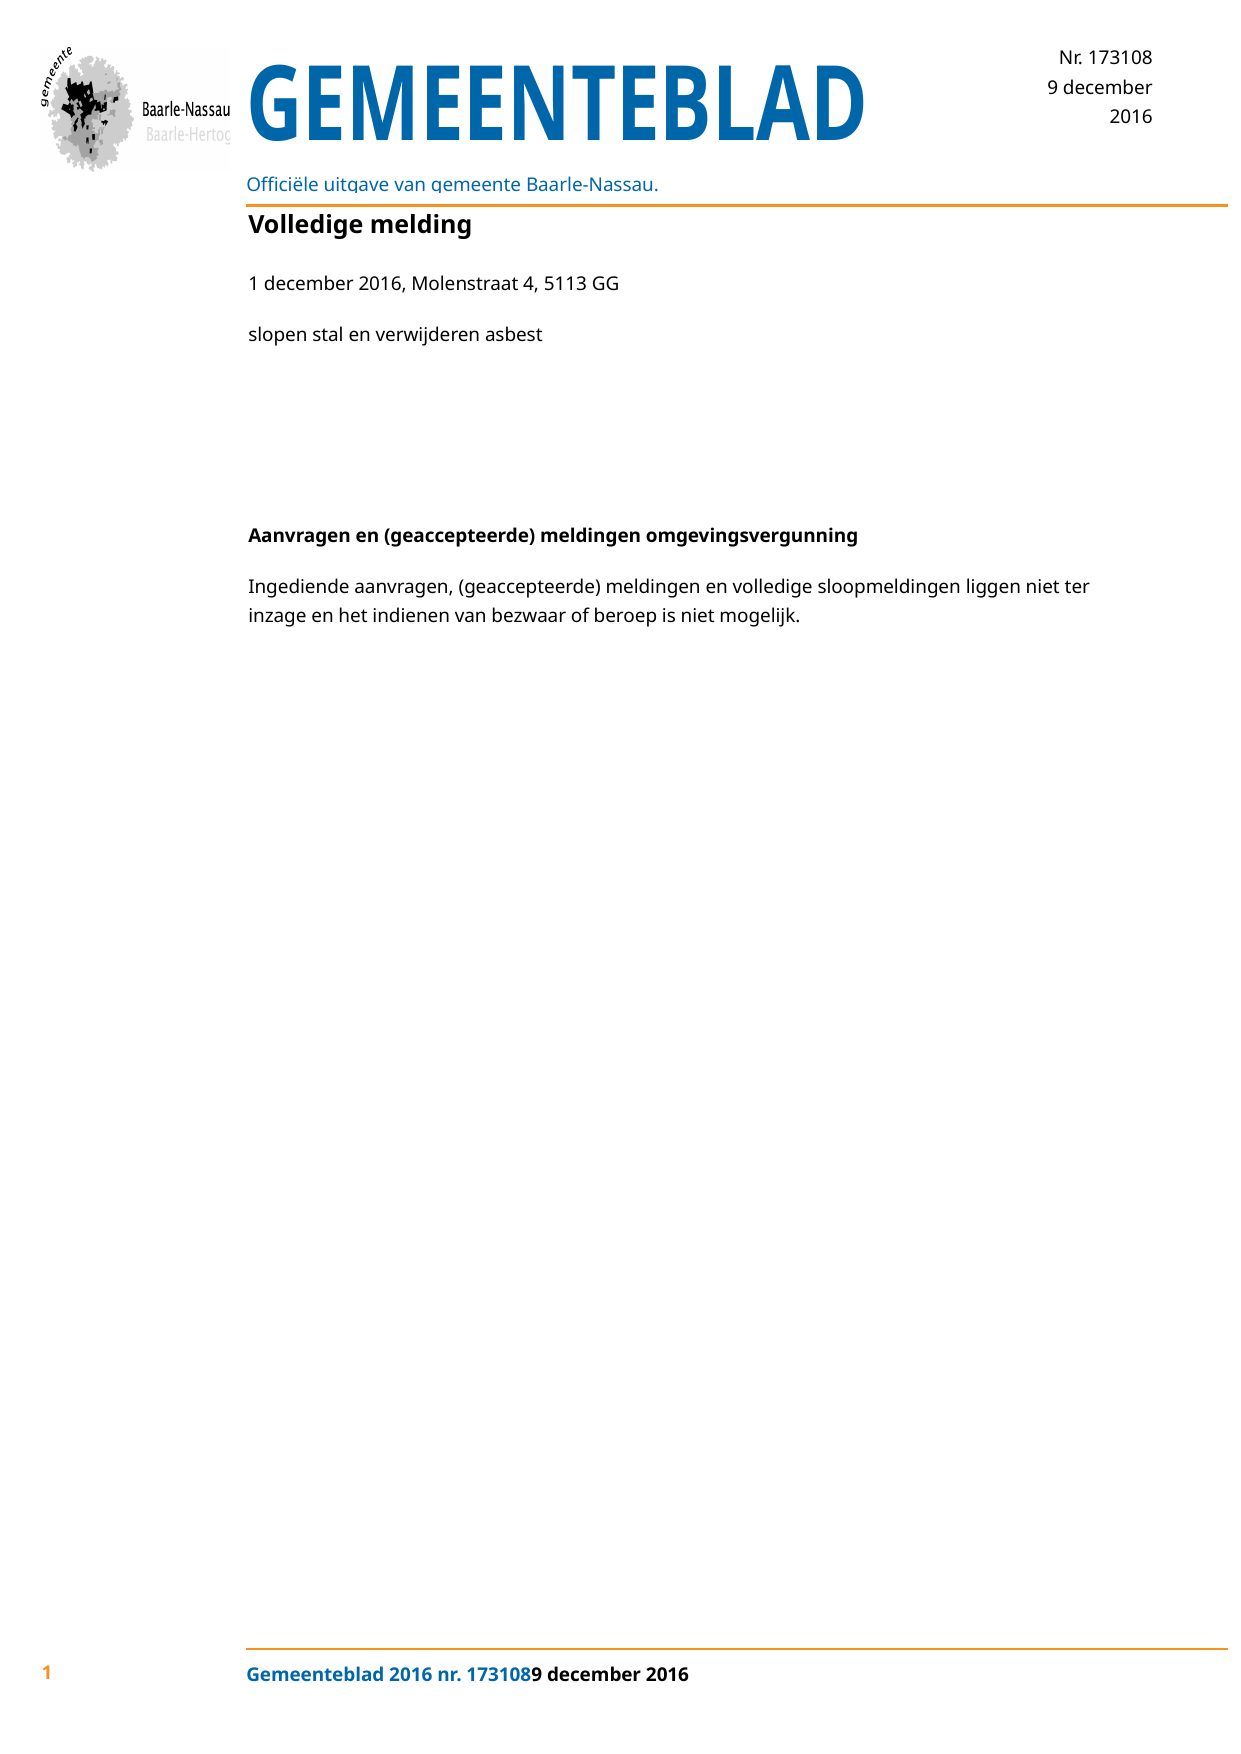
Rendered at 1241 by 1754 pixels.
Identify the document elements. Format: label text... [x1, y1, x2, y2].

text Ingediende aanvragen, (geaccepteerde) meldingen en volledige sloopmeldingen liggen niet ter inzage en het indienen van bezwaar of beroep is niet mogelijk. [248, 573, 1152, 628]
text slopen stal en verwijderen asbest [248, 321, 1152, 346]
text Aanvragen en (geaccepteerde) meldingen omgevingsvergunning [248, 522, 1152, 548]
text 1 december 2016, Molenstraat 4, 5113 GG [248, 270, 1152, 296]
picture [41, 47, 231, 172]
text Volledige melding [248, 207, 1152, 241]
